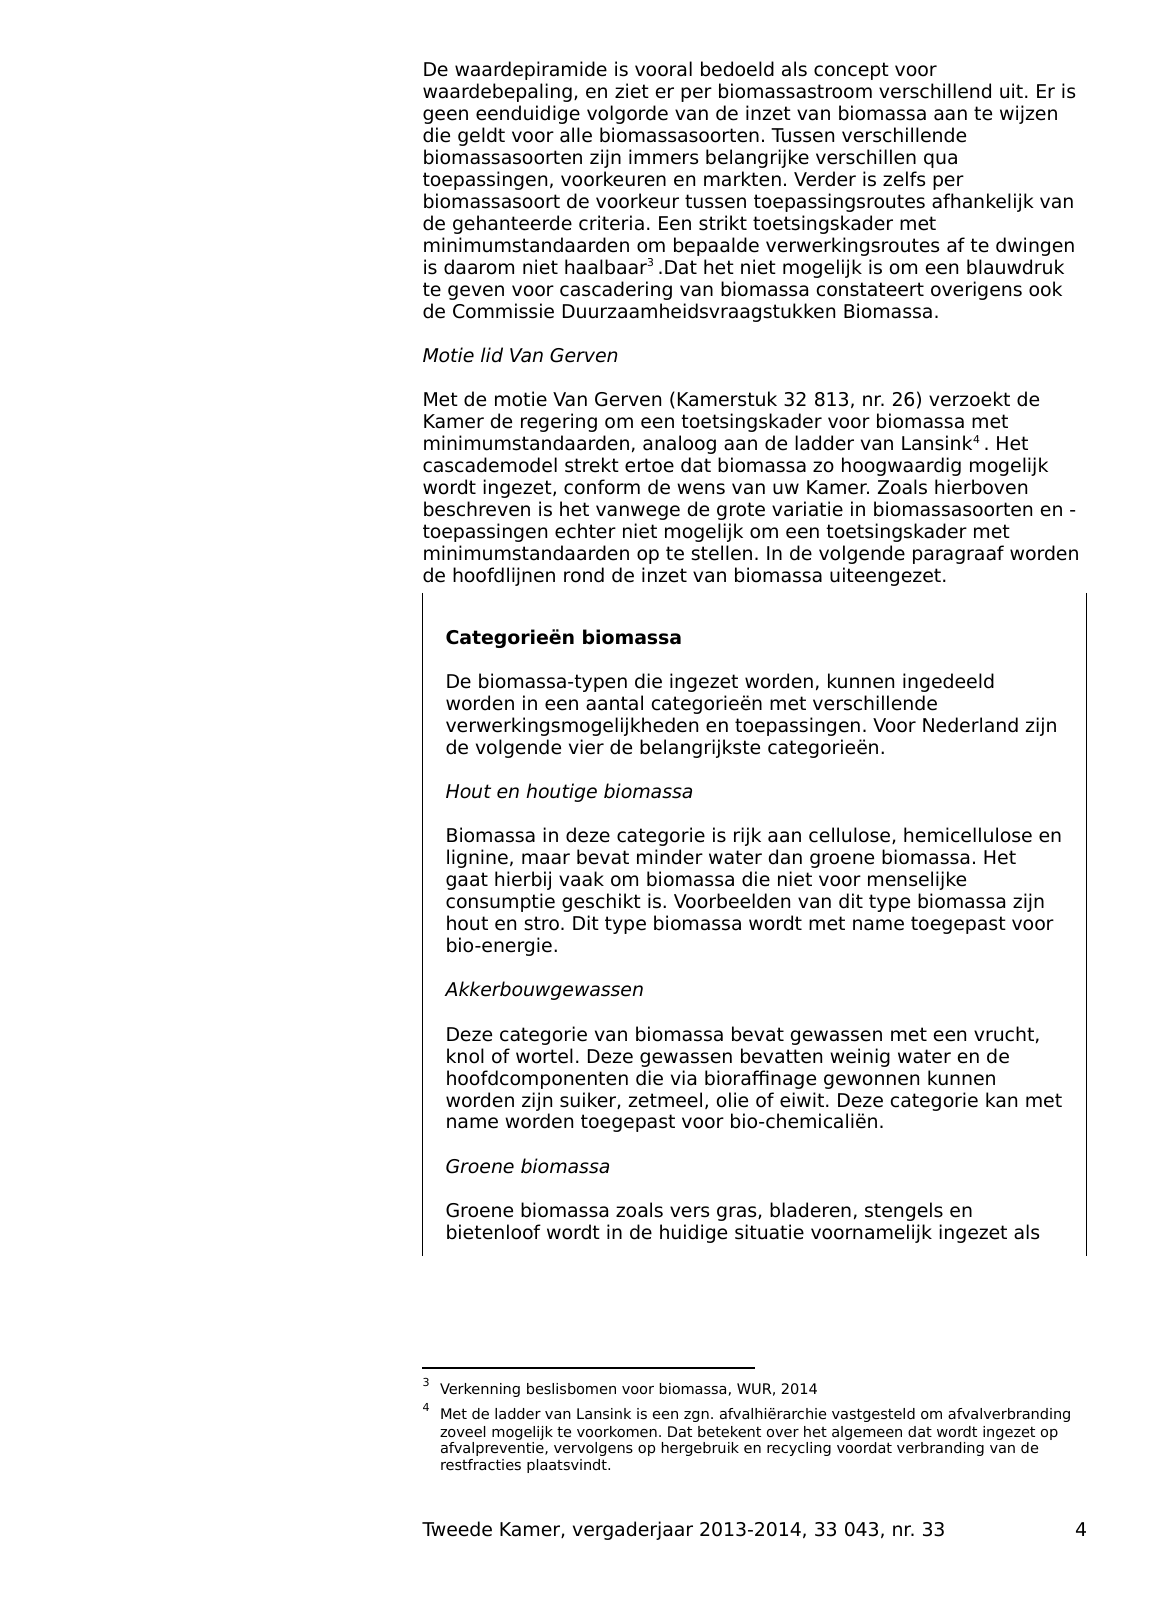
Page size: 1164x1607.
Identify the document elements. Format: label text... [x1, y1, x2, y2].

text Verkenning beslisbomen voor biomassa, WUR, 2014 [422, 1377, 1087, 1399]
subtitle Motie lid Van Gerven [422, 345, 1087, 367]
text Met de ladder van Lansink is een zgn. afvalhiërarchie vastgesteld om afvalverbranding zoveel mogelijk te voorkomen. Dat betekent over het algemeen dat wordt ingezet op afvalpreventie, vervolgens op hergebruik en recycling voordat verbranding van de restfracties plaatsvindt. [422, 1402, 1087, 1474]
text De waardepiramide is vooral bedoeld als concept voor waardebepaling, en ziet er per biomassastroom verschillend uit. Er is geen eenduidige volgorde van de inzet van biomassa aan te wijzen die geldt voor alle biomassasoorten. Tussen verschillende biomassasoorten zijn immers belangrijke verschillen qua toepassingen, voorkeuren en markten. Verder is zelfs per biomassasoort de voorkeur tussen toepassingsroutes afhankelijk van de gehanteerde criteria. Een strikt toetsingskader met minimumstandaarden om bepaalde verwerkingsroutes af te dwingen is daarom niet haalbaar.Dat het niet mogelijk is om een blauwdruk te geven voor cascadering van biomassa constateert overigens ook de Commissie Duurzaamheidsvraagstukken Biomassa. [422, 59, 1087, 323]
table_header Categorieën biomassa De biomassa-typen die ingezet worden, kunnen ingedeeld worden in een aantal categorieën met verschillende verwerkingsmogelijkheden en toepassingen. Voor Nederland zijn de volgende vier de belangrijkste categorieën. Hout en houtige biomassa Biomassa in deze categorie is rijk aan cellulose, hemicellulose en lignine, maar bevat minder water dan groene biomassa. Het gaat hierbij vaak om biomassa die niet voor menselijke consumptie geschikt is. Voorbeelden van dit type biomassa zijn hout en stro. Dit type biomassa wordt met name toegepast voor bio-energie. Akkerbouwgewassen Deze categorie van biomassa bevat gewassen met een vrucht, knol of wortel. Deze gewassen bevatten weinig water en de hoofdcomponenten die via bioraffinage gewonnen kunnen worden zijn suiker, zetmeel, olie of eiwit. Deze categorie kan met name worden toegepast voor bio-chemicaliën. Groene biomassa Groene biomassa zoals vers gras, bladeren, stengels en bietenloof wordt in de huidige situatie voornamelijk ingezet als [423, 593, 1086, 1256]
text Met de motie Van Gerven (Kamerstuk 32 813, nr. 26) verzoekt de Kamer de regering om een toetsingskader voor biomassa met minimumstandaarden, analoog aan de ladder van Lansink. Het cascademodel strekt ertoe dat biomassa zo hoogwaardig mogelijk wordt ingezet, conform de wens van uw Kamer. Zoals hierboven beschreven is het vanwege de grote variatie in biomassasoorten en -toepassingen echter niet mogelijk om een toetsingskader met minimumstandaarden op te stellen. In de volgende paragraaf worden de hoofdlijnen rond de inzet van biomassa uiteengezet. [422, 389, 1087, 587]
